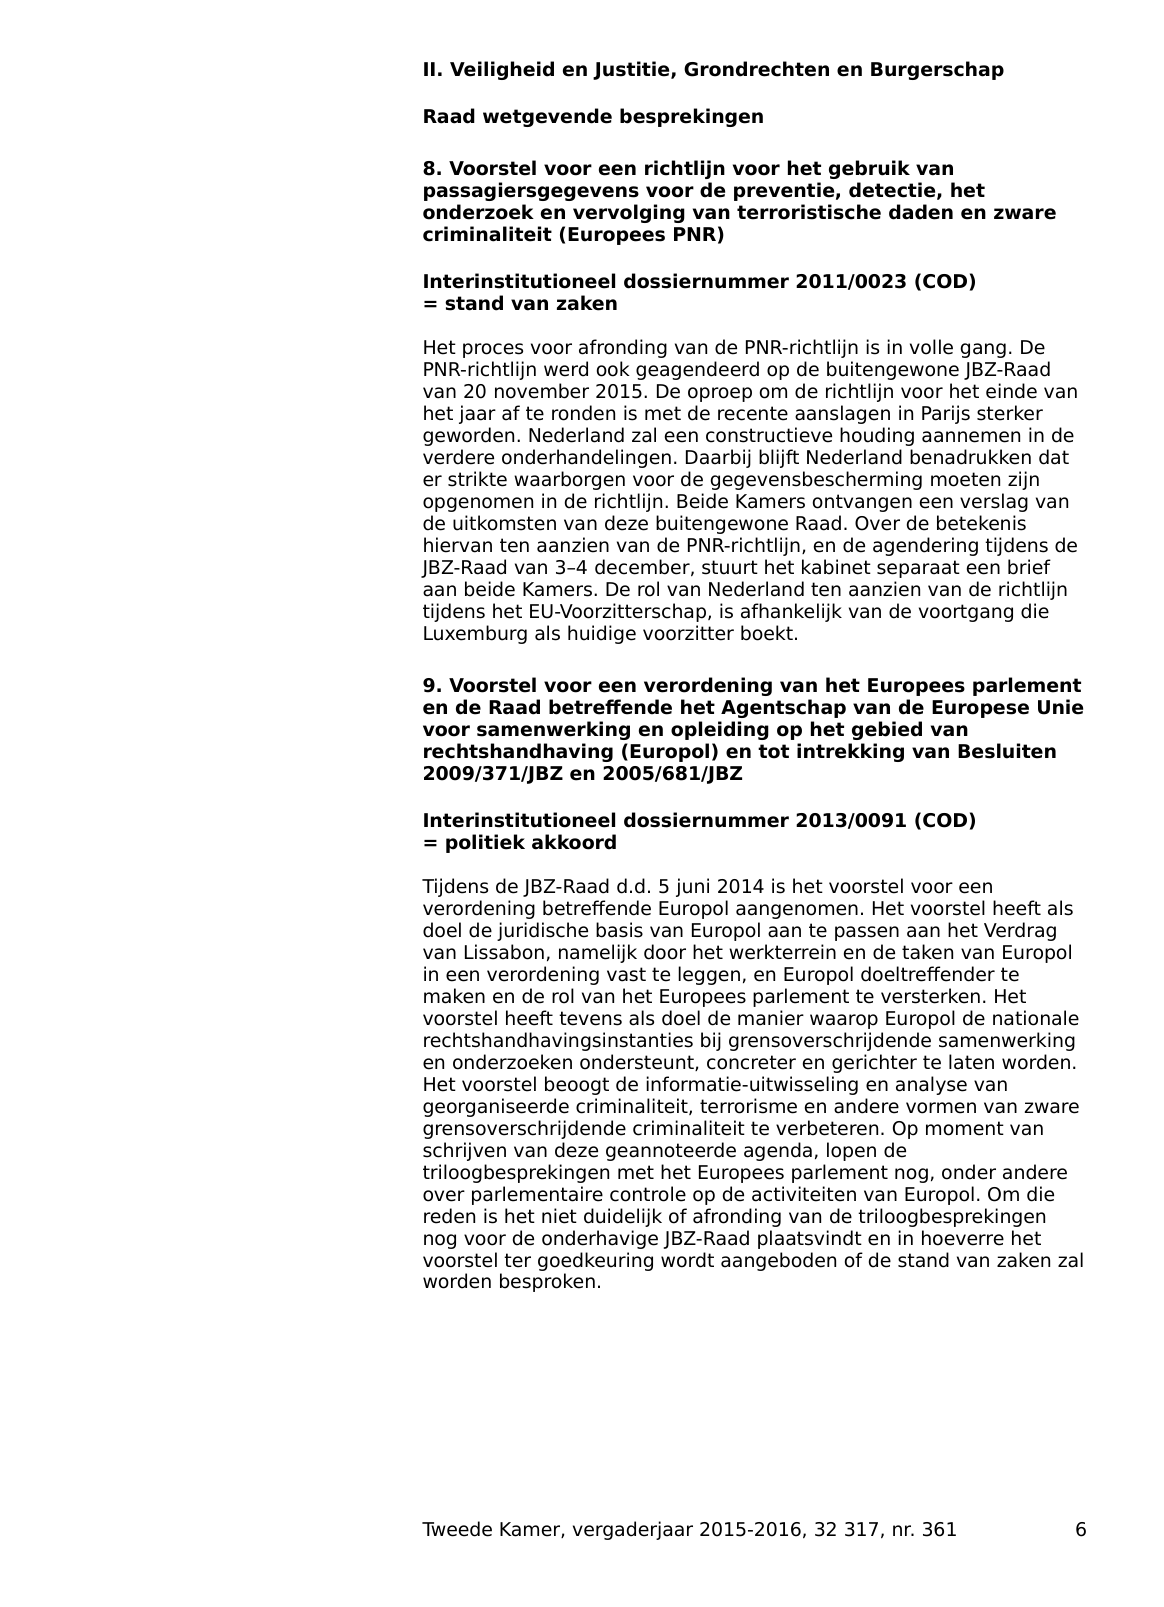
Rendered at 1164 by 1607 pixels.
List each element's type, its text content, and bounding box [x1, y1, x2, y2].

text Het proces voor afronding van de PNR-richtlijn is in volle gang. De PNR-richtlijn werd ook geagendeerd op de buitengewone JBZ-Raad van 20 november 2015. De oproep om de richtlijn voor het einde van het jaar af te ronden is met de recente aanslagen in Parijs sterker geworden. Nederland zal een constructieve houding aannemen in de verdere onderhandelingen. Daarbij blijft Nederland benadrukken dat er strikte waarborgen voor de gegevensbescherming moeten zijn opgenomen in de richtlijn. Beide Kamers ontvangen een verslag van de uitkomsten van deze buitengewone Raad. Over de betekenis hiervan ten aanzien van de PNR-richtlijn, en de agendering tijdens de JBZ-Raad van 3–4 december, stuurt het kabinet separaat een brief aan beide Kamers. De rol van Nederland ten aanzien van de richtlijn tijdens het EU-Voorzitterschap, is afhankelijk van de voortgang die Luxemburg als huidige voorzitter boekt. [422, 337, 1087, 645]
text = politiek akkoord [422, 832, 1087, 854]
text Interinstitutioneel dossiernummer 2011/0023 (COD) [422, 271, 1087, 293]
text Interinstitutioneel dossiernummer 2013/0091 (COD) [422, 810, 1087, 832]
text = stand van zaken [422, 293, 1087, 315]
subtitle 8. Voorstel voor een richtlijn voor het gebruik van passagiersgegevens voor de preventie, detectie, het onderzoek en vervolging van terroristische daden en zware criminaliteit (Europees PNR) [422, 158, 1087, 246]
subtitle II. Veiligheid en Justitie, Grondrechten en Burgerschap [422, 59, 1087, 81]
subtitle 9. Voorstel voor een verordening van het Europees parlement en de Raad betreffende het Agentschap van de Europese Unie voor samenwerking en opleiding op het gebied van rechtshandhaving (Europol) en tot intrekking van Besluiten 2009/371/JBZ en 2005/681/JBZ [422, 675, 1087, 785]
subtitle Raad wetgevende besprekingen [422, 106, 1087, 128]
text Tijdens de JBZ-Raad d.d. 5 juni 2014 is het voorstel voor een verordening betreffende Europol aangenomen. Het voorstel heeft als doel de juridische basis van Europol aan te passen aan het Verdrag van Lissabon, namelijk door het werkterrein en de taken van Europol in een verordening vast te leggen, en Europol doeltreffender te maken en de rol van het Europees parlement te versterken. Het voorstel heeft tevens als doel de manier waarop Europol de nationale rechtshandhavingsinstanties bij grensoverschrijdende samenwerking en onderzoeken ondersteunt, concreter en gerichter te laten worden. Het voorstel beoogt de informatie-uitwisseling en analyse van georganiseerde criminaliteit, terrorisme en andere vormen van zware grensoverschrijdende criminaliteit te verbeteren. Op moment van schrijven van deze geannoteerde agenda, lopen de triloogbesprekingen met het Europees parlement nog, onder andere over parlementaire controle op de activiteiten van Europol. Om die reden is het niet duidelijk of afronding van de triloogbesprekingen nog voor de onderhavige JBZ-Raad plaatsvindt en in hoeverre het voorstel ter goedkeuring wordt aangeboden of de stand van zaken zal worden besproken. [422, 876, 1087, 1293]
